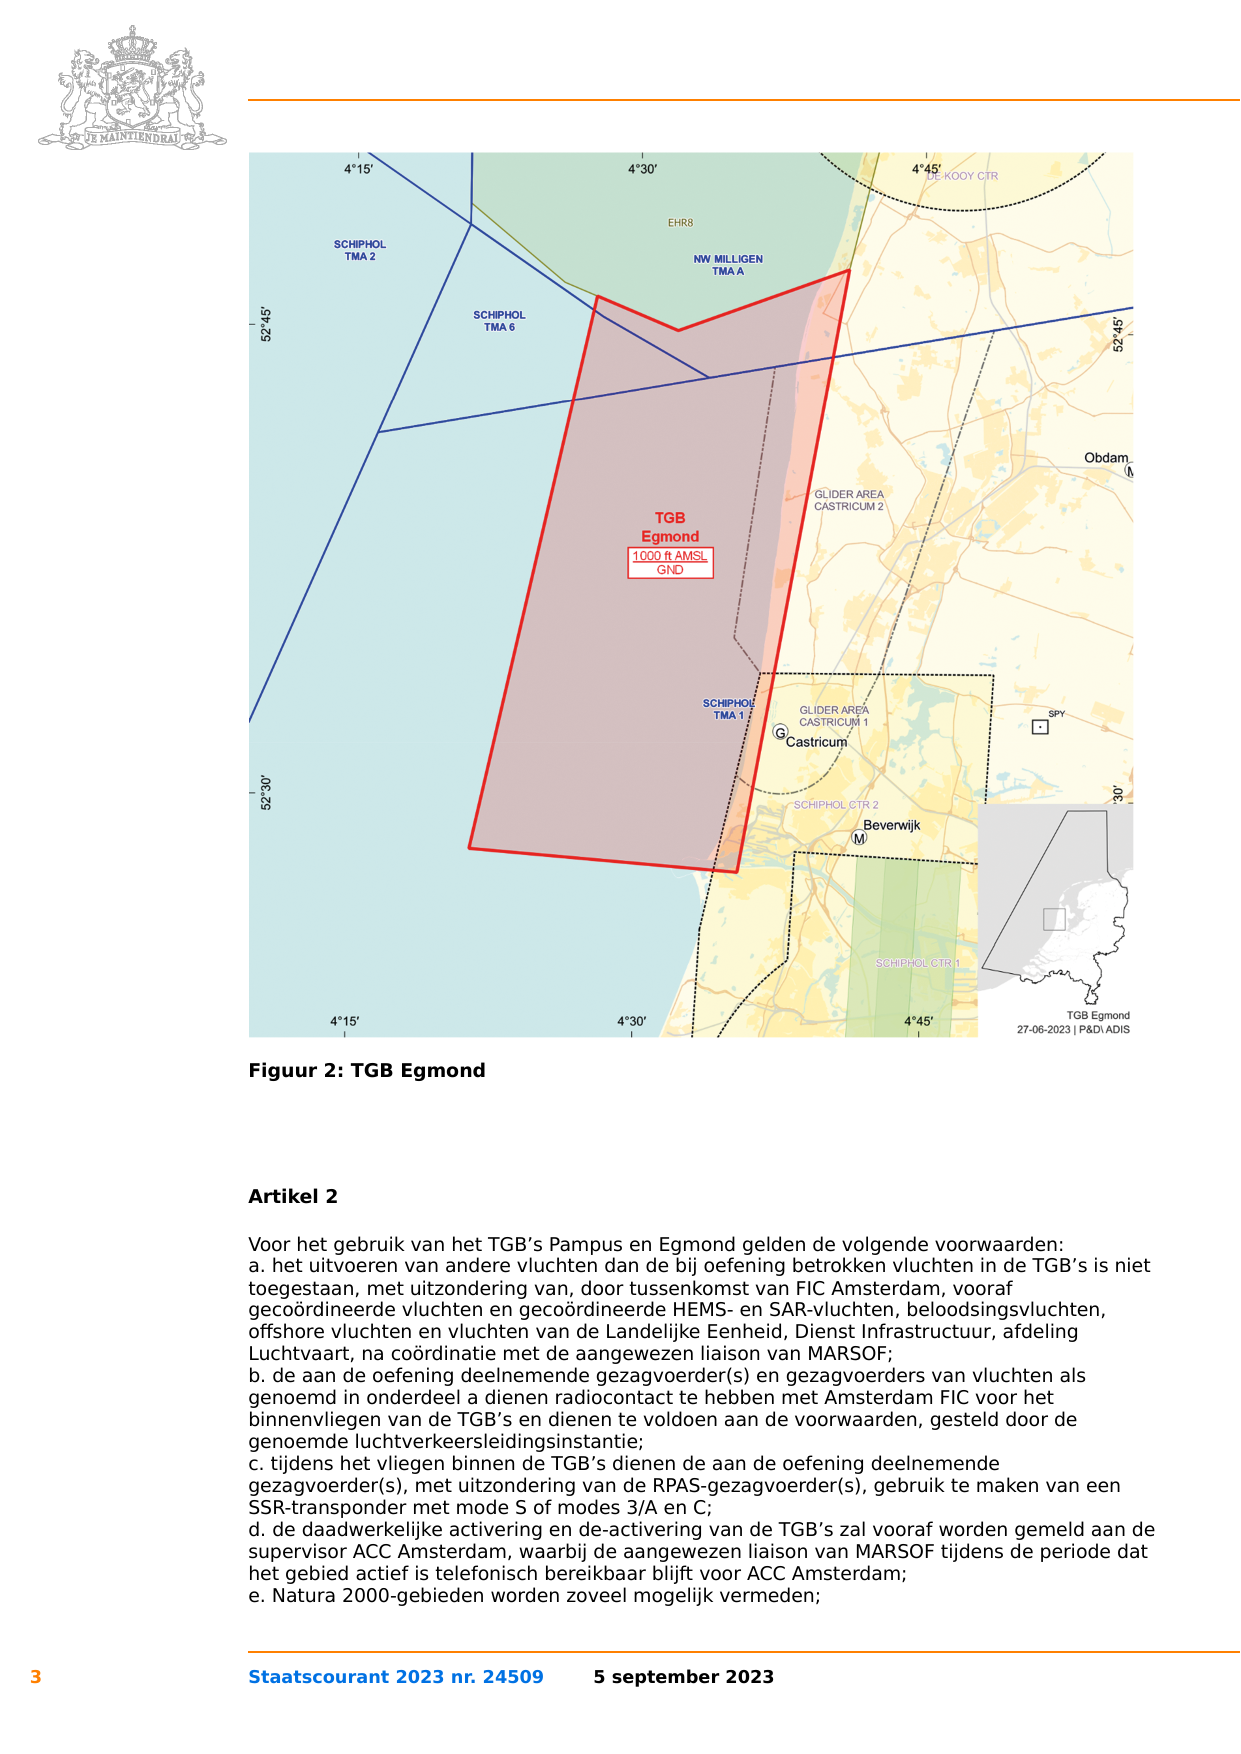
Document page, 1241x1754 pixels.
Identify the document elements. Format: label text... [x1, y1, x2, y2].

text Voor het gebruik van het TGB’s Pampus en Egmond gelden de volgende voorwaarden: [248, 1233, 1163, 1255]
text c. tijdens het vliegen binnen de TGB’s dienen de aan de oefening deelnemende gezagvoerder(s), met uitzondering van de RPAS-gezagvoerder(s), gebruik te maken van een SSR-transponder met mode S of modes 3/A en C; [248, 1453, 1163, 1519]
text b. de aan de oefening deelnemende gezagvoerder(s) en gezagvoerders van vluchten als genoemd in onderdeel a dienen radiocontact te hebben met Amsterdam FIC voor het binnenvliegen van de TGB’s en dienen te voldoen aan de voorwaarden, gesteld door de genoemde luchtverkeersleidingsinstantie; [248, 1365, 1163, 1453]
text d. de daadwerkelijke activering en de-activering van de TGB’s zal vooraf worden gemeld aan de supervisor ACC Amsterdam, waarbij de aangewezen liaison van MARSOF tijdens de periode dat het gebied actief is telefonisch bereikbaar blijft voor ACC Amsterdam; [248, 1519, 1163, 1585]
subtitle Artikel 2 [248, 1186, 1163, 1208]
text e. Natura 2000-gebieden worden zoveel mogelijk vermeden; [248, 1585, 1163, 1607]
text a. het uitvoeren van andere vluchten dan de bij oefening betrokken vluchten in de TGB’s is niet toegestaan, met uitzondering van, door tussenkomst van FIC Amsterdam, vooraf gecoördineerde vluchten en gecoördineerde HEMS- en SAR-vluchten, beloodsingsvluchten, offshore vluchten en vluchten van de Landelijke Eenheid, Dienst Infrastructuur, afdeling Luchtvaart, na coördinatie met de aangewezen liaison van MARSOF; [248, 1255, 1163, 1365]
picture [38, 25, 227, 150]
picture [248, 151, 1134, 1038]
text Figuur 2: TGB Egmond [248, 1059, 1134, 1081]
